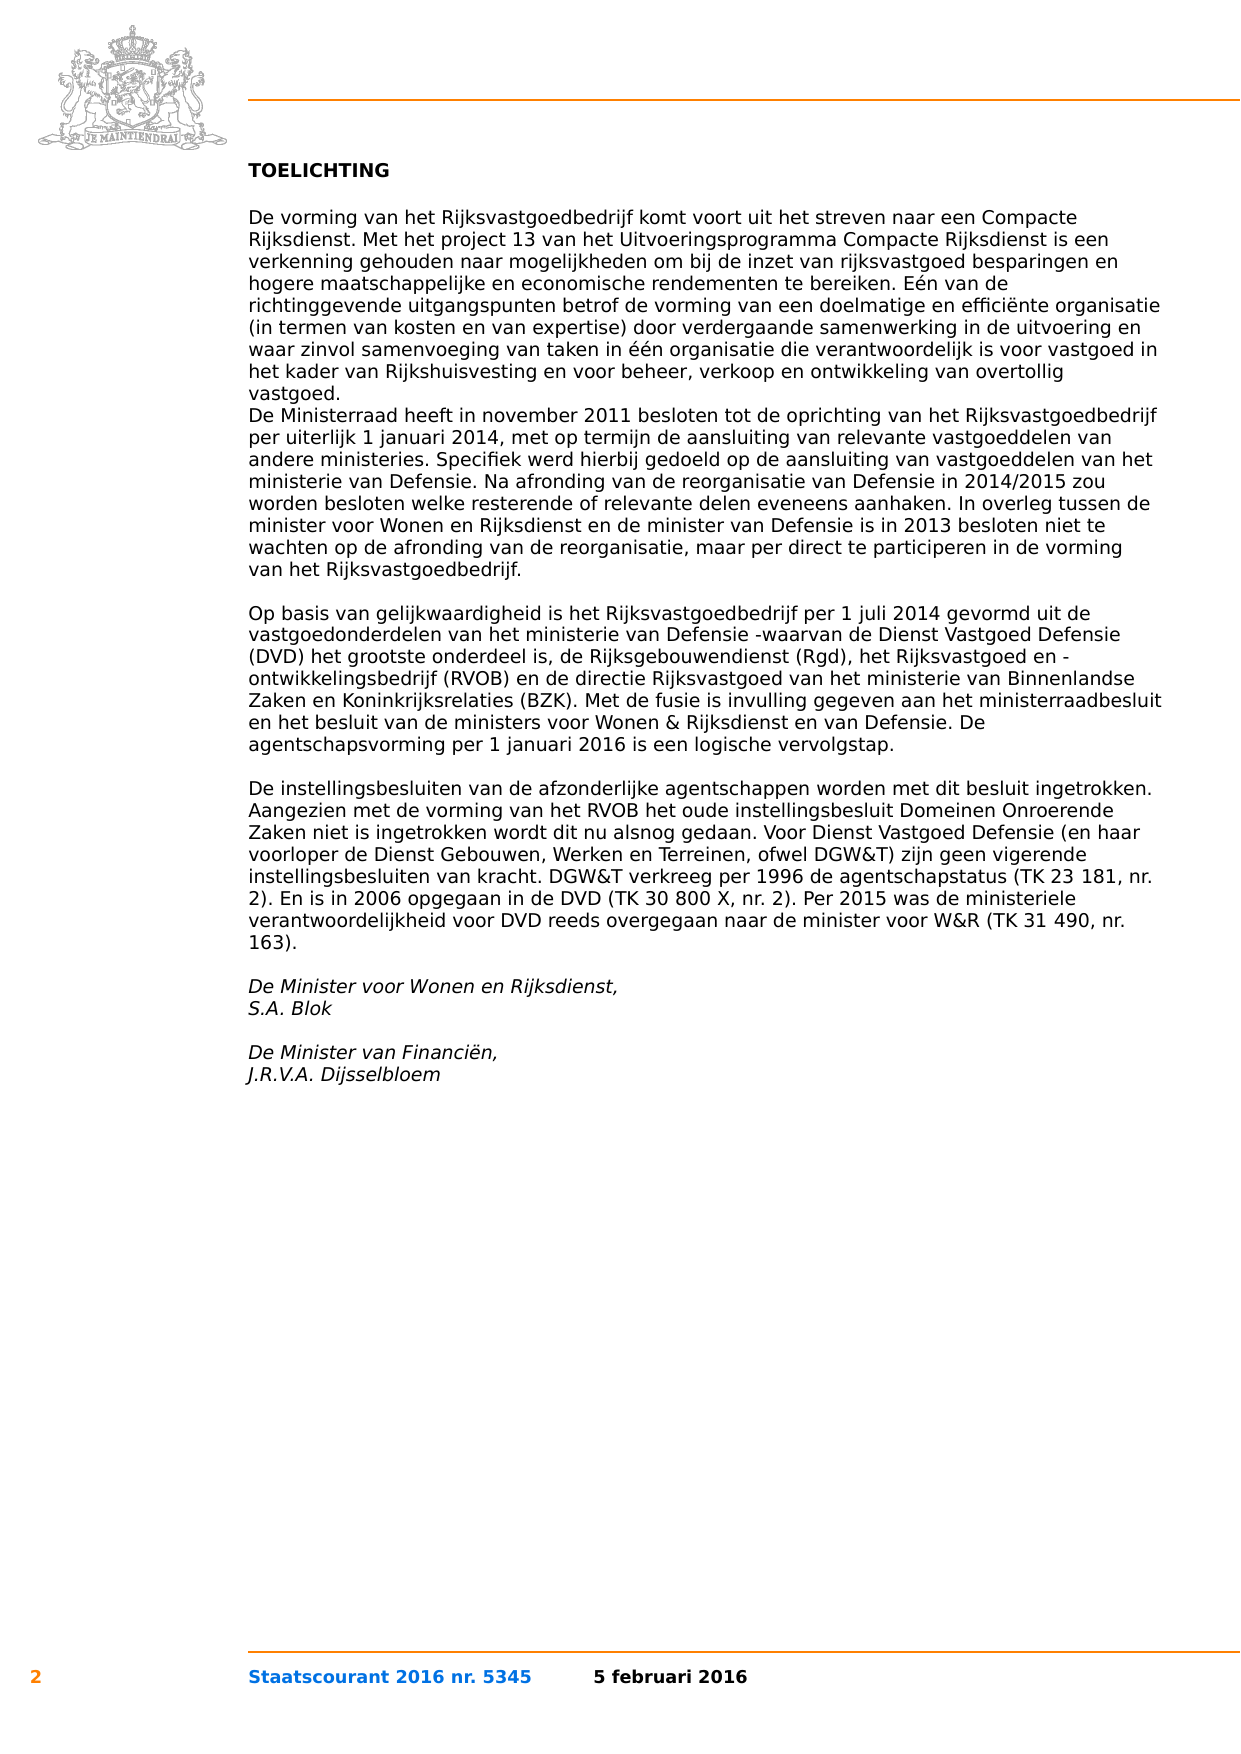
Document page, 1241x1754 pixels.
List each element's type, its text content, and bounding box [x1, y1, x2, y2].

subtitle TOELICHTING [248, 160, 1163, 182]
text Op basis van gelijkwaardigheid is het Rijksvastgoedbedrijf per 1 juli 2014 gevormd uit de vastgoedonderdelen van het ministerie van Defensie -waarvan de Dienst Vastgoed Defensie (DVD) het grootste onderdeel is, de Rijksgebouwendienst (Rgd), het Rijksvastgoed en -ontwikkelingsbedrijf (RVOB) en de directie Rijksvastgoed van het ministerie van Binnenlandse Zaken en Koninkrijksrelaties (BZK). Met de fusie is invulling gegeven aan het ministerraadbesluit en het besluit van de ministers voor Wonen & Rijksdienst en van Defensie. De agentschapsvorming per 1 januari 2016 is een logische vervolgstap. [248, 602, 1163, 756]
text De instellingsbesluiten van de afzonderlijke agentschappen worden met dit besluit ingetrokken. Aangezien met de vorming van het RVOB het oude instellingsbesluit Domeinen Onroerende Zaken niet is ingetrokken wordt dit nu alsnog gedaan. Voor Dienst Vastgoed Defensie (en haar voorloper de Dienst Gebouwen, Werken en Terreinen, ofwel DGW&T) zijn geen vigerende instellingsbesluiten van kracht. DGW&T verkreeg per 1996 de agentschapstatus (TK 23 181, nr. 2). En is in 2006 opgegaan in de DVD (TK 30 800 X, nr. 2). Per 2015 was de ministeriele verantwoordelijkheid voor DVD reeds overgegaan naar de minister voor W&R (TK 31 490, nr. 163). [248, 778, 1163, 954]
text De Minister van Financiën, J.R.V.A. Dijsselbloem [248, 1042, 1163, 1086]
text De vorming van het Rijksvastgoedbedrijf komt voort uit het streven naar een Compacte Rijksdienst. Met het project 13 van het Uitvoeringsprogramma Compacte Rijksdienst is een verkenning gehouden naar mogelijkheden om bij de inzet van rijksvastgoed besparingen en hogere maatschappelijke en economische rendementen te bereiken. Eén van de richtinggevende uitgangspunten betrof de vorming van een doelmatige en efficiënte organisatie (in termen van kosten en van expertise) door verdergaande samenwerking in de uitvoering en waar zinvol samenvoeging van taken in één organisatie die verantwoordelijk is voor vastgoed in het kader van Rijkshuisvesting en voor beheer, verkoop en ontwikkeling van overtollig vastgoed. [248, 207, 1163, 405]
text De Minister voor Wonen en Rijksdienst, S.A. Blok [248, 976, 1163, 1020]
picture [38, 25, 227, 150]
text De Ministerraad heeft in november 2011 besloten tot de oprichting van het Rijksvastgoedbedrijf per uiterlijk 1 januari 2014, met op termijn de aansluiting van relevante vastgoeddelen van andere ministeries. Specifiek werd hierbij gedoeld op de aansluiting van vastgoeddelen van het ministerie van Defensie. Na afronding van de reorganisatie van Defensie in 2014/2015 zou worden besloten welke resterende of relevante delen eveneens aanhaken. In overleg tussen de minister voor Wonen en Rijksdienst en de minister van Defensie is in 2013 besloten niet te wachten op de afronding van de reorganisatie, maar per direct te participeren in de vorming van het Rijksvastgoedbedrijf. [248, 405, 1163, 581]
